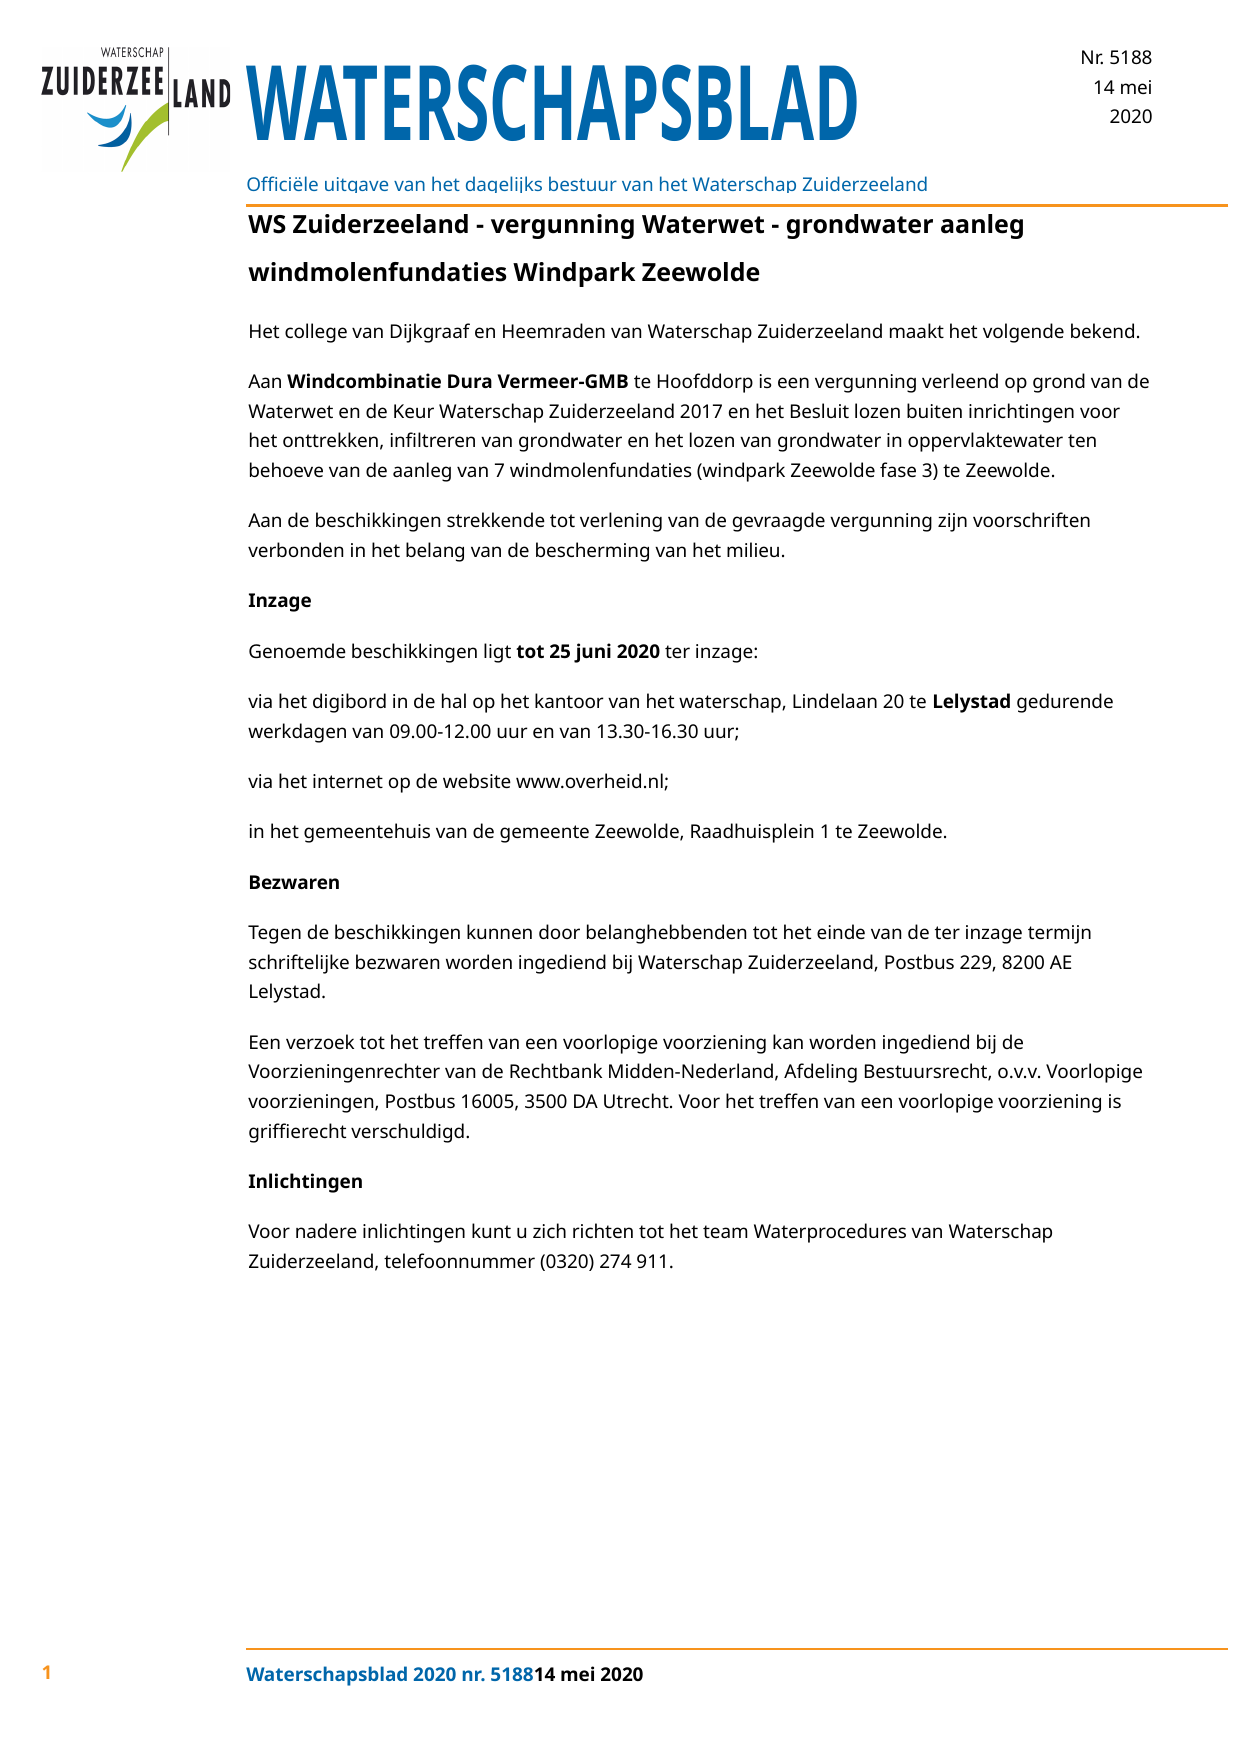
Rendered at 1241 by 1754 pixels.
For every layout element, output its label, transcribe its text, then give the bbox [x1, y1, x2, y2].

text via het digibord in de hal op het kantoor van het waterschap, Lindelaan 20 te Lelystad gedurende werkdagen van 09.00-12.00 uur en van 13.30-16.30 uur; [248, 688, 1152, 744]
text Voor nadere inlichtingen kunt u zich richten tot het team Waterprocedures van Waterschap Zuiderzeeland, telefoonnummer (0320) 274 911. [248, 1219, 1152, 1274]
text Een verzoek tot het treffen van een voorlopige voorziening kan worden ingediend bij de Voorzieningenrechter van de Rechtbank Midden-Nederland, Afdeling Bestuursrecht, o.v.v. Voorlopige voorzieningen, Postbus 16005, 3500 DA Utrecht. Voor het treffen van een voorlopige voorziening is griffierecht verschuldigd. [248, 1029, 1152, 1144]
text Genoemde beschikkingen ligt tot 25 juni 2020 ter inzage: [248, 638, 1152, 664]
text via het internet op de website www.overheid.nl; [248, 768, 1152, 794]
text in het gemeentehuis van de gemeente Zeewolde, Raadhuisplein 1 te Zeewolde. [248, 819, 1152, 844]
text Het college van Dijkgraaf en Heemraden van Waterschap Zuiderzeeland maakt het volgende bekend. [248, 318, 1152, 344]
text Inlichtingen [248, 1168, 1152, 1194]
text WS Zuiderzeeland - vergunning Waterwet - grondwater aanleg windmolenfundaties Windpark Zeewolde [248, 207, 1152, 288]
text Tegen de beschikkingen kunnen door belanghebbenden tot het einde van de ter inzage termijn schriftelijke bezwaren worden ingediend bij Waterschap Zuiderzeeland, Postbus 229, 8200 AE Lelystad. [248, 919, 1152, 1004]
text Inzage [248, 587, 1152, 613]
text Bezwaren [248, 869, 1152, 895]
text Aan de beschikkingen strekkende tot verlening van de gevraagde vergunning zijn voorschriften verbonden in het belang van de bescherming van het milieu. [248, 507, 1152, 563]
text Aan Windcombinatie Dura Vermeer-GMB te Hoofddorp is een vergunning verleend op grond van de Waterwet en de Keur Waterschap Zuiderzeeland 2017 en het Besluit lozen buiten inrichtingen voor het onttrekken, infiltreren van grondwater en het lozen van grondwater in oppervlaktewater ten behoeve van de aanleg van 7 windmolenfundaties (windpark Zeewolde fase 3) te Zeewolde. [248, 368, 1152, 483]
picture [41, 47, 231, 172]
